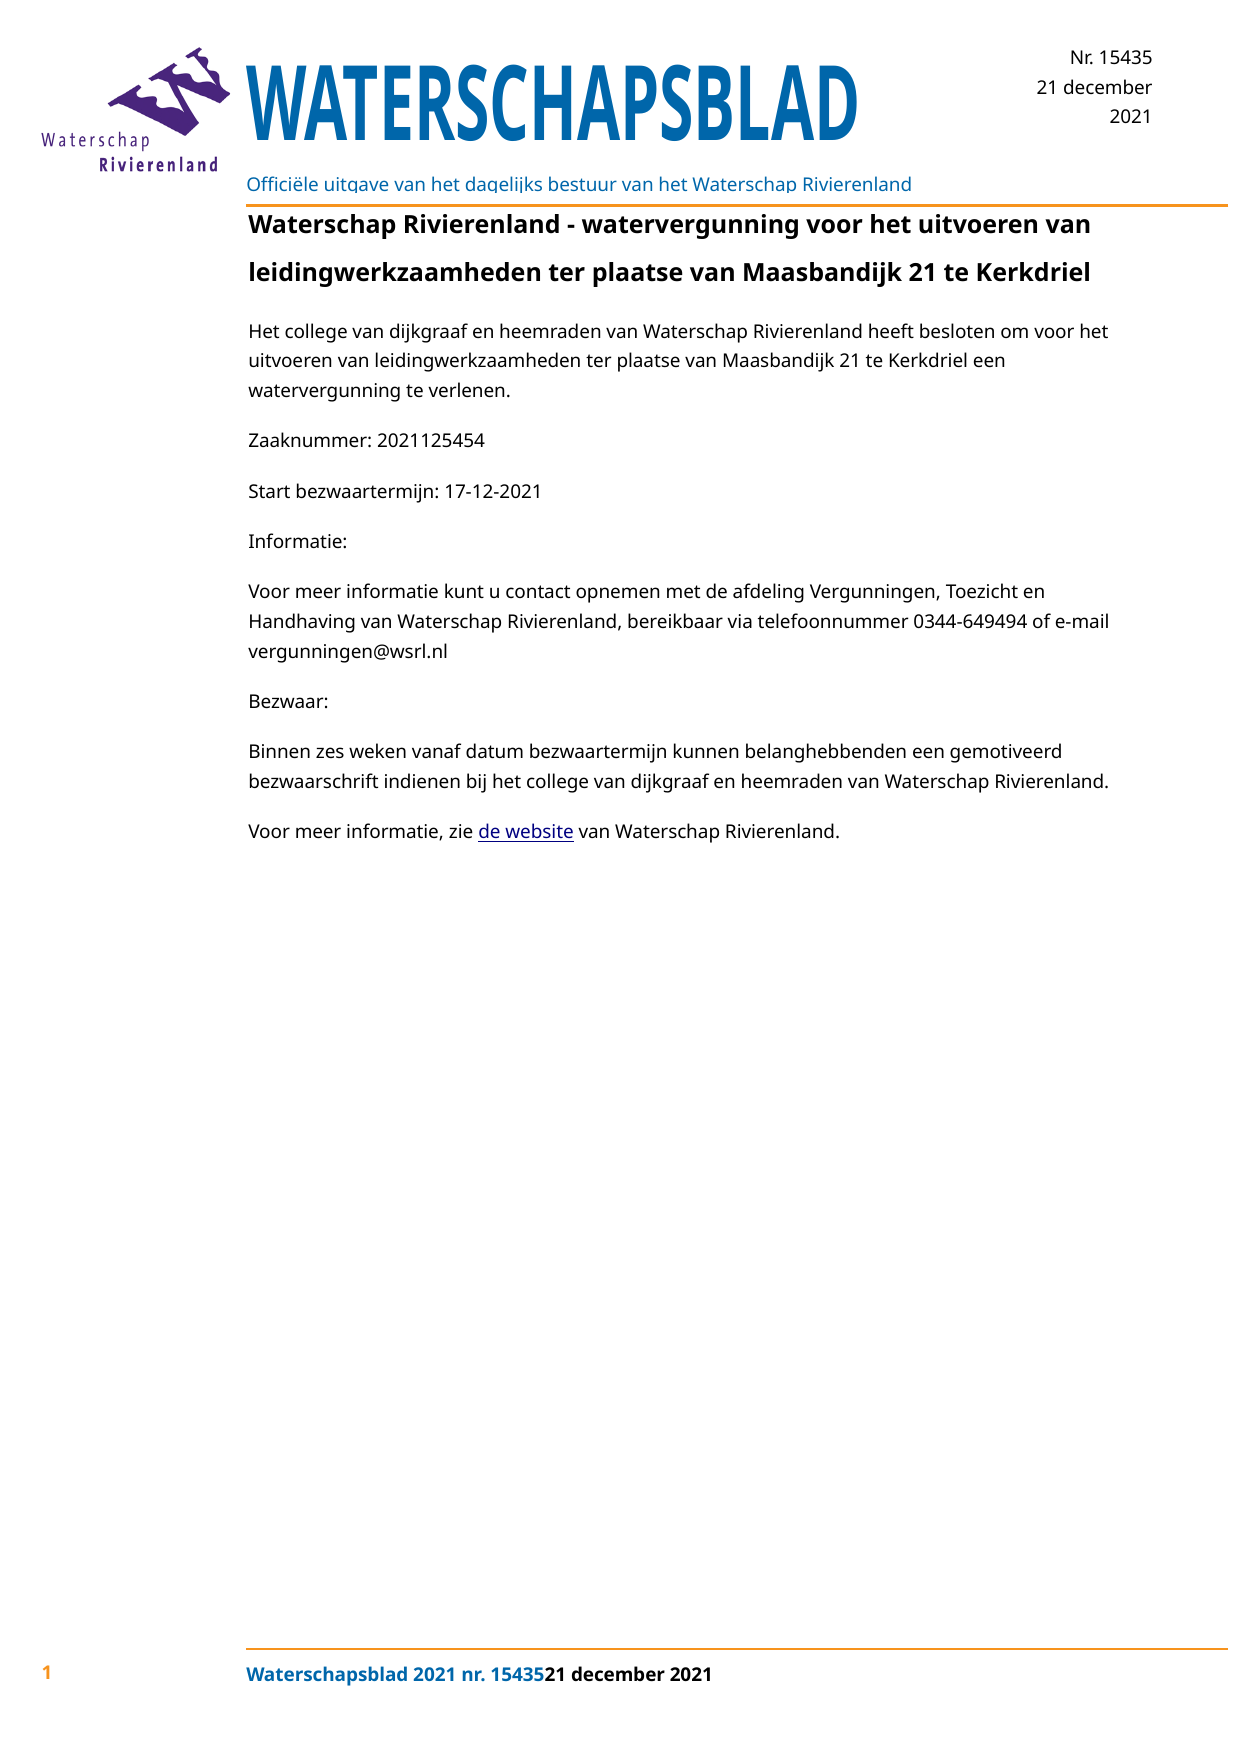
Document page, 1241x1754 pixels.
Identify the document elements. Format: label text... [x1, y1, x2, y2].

text Voor meer informatie, zie de website van Waterschap Rivierenland. [248, 819, 1152, 844]
text Bezwaar: [248, 688, 1152, 714]
text Het college van dijkgraaf en heemraden van Waterschap Rivierenland heeft besloten om voor het uitvoeren van leidingwerkzaamheden ter plaatse van Maasbandijk 21 te Kerkdriel een watervergunning te verlenen. [248, 318, 1152, 403]
text Zaaknummer: 2021125454 [248, 427, 1152, 453]
text Binnen zes weken vanaf datum bezwaartermijn kunnen belanghebbenden een gemotiveerd bezwaarschrift indienen bij het college van dijkgraaf en heemraden van Waterschap Rivierenland. [248, 739, 1152, 794]
text Voor meer informatie kunt u contact opnemen met de afdeling Vergunningen, Toezicht en Handhaving van Waterschap Rivierenland, bereikbaar via telefoonnummer 0344-649494 of e-mail vergunningen@wsrl.nl [248, 579, 1152, 664]
picture [41, 47, 231, 172]
text Start bezwaartermijn: 17-12-2021 [248, 478, 1152, 504]
text Waterschap Rivierenland - watervergunning voor het uitvoeren van leidingwerkzaamheden ter plaatse van Maasbandijk 21 te Kerkdriel [248, 207, 1152, 288]
text Informatie: [248, 528, 1152, 554]
